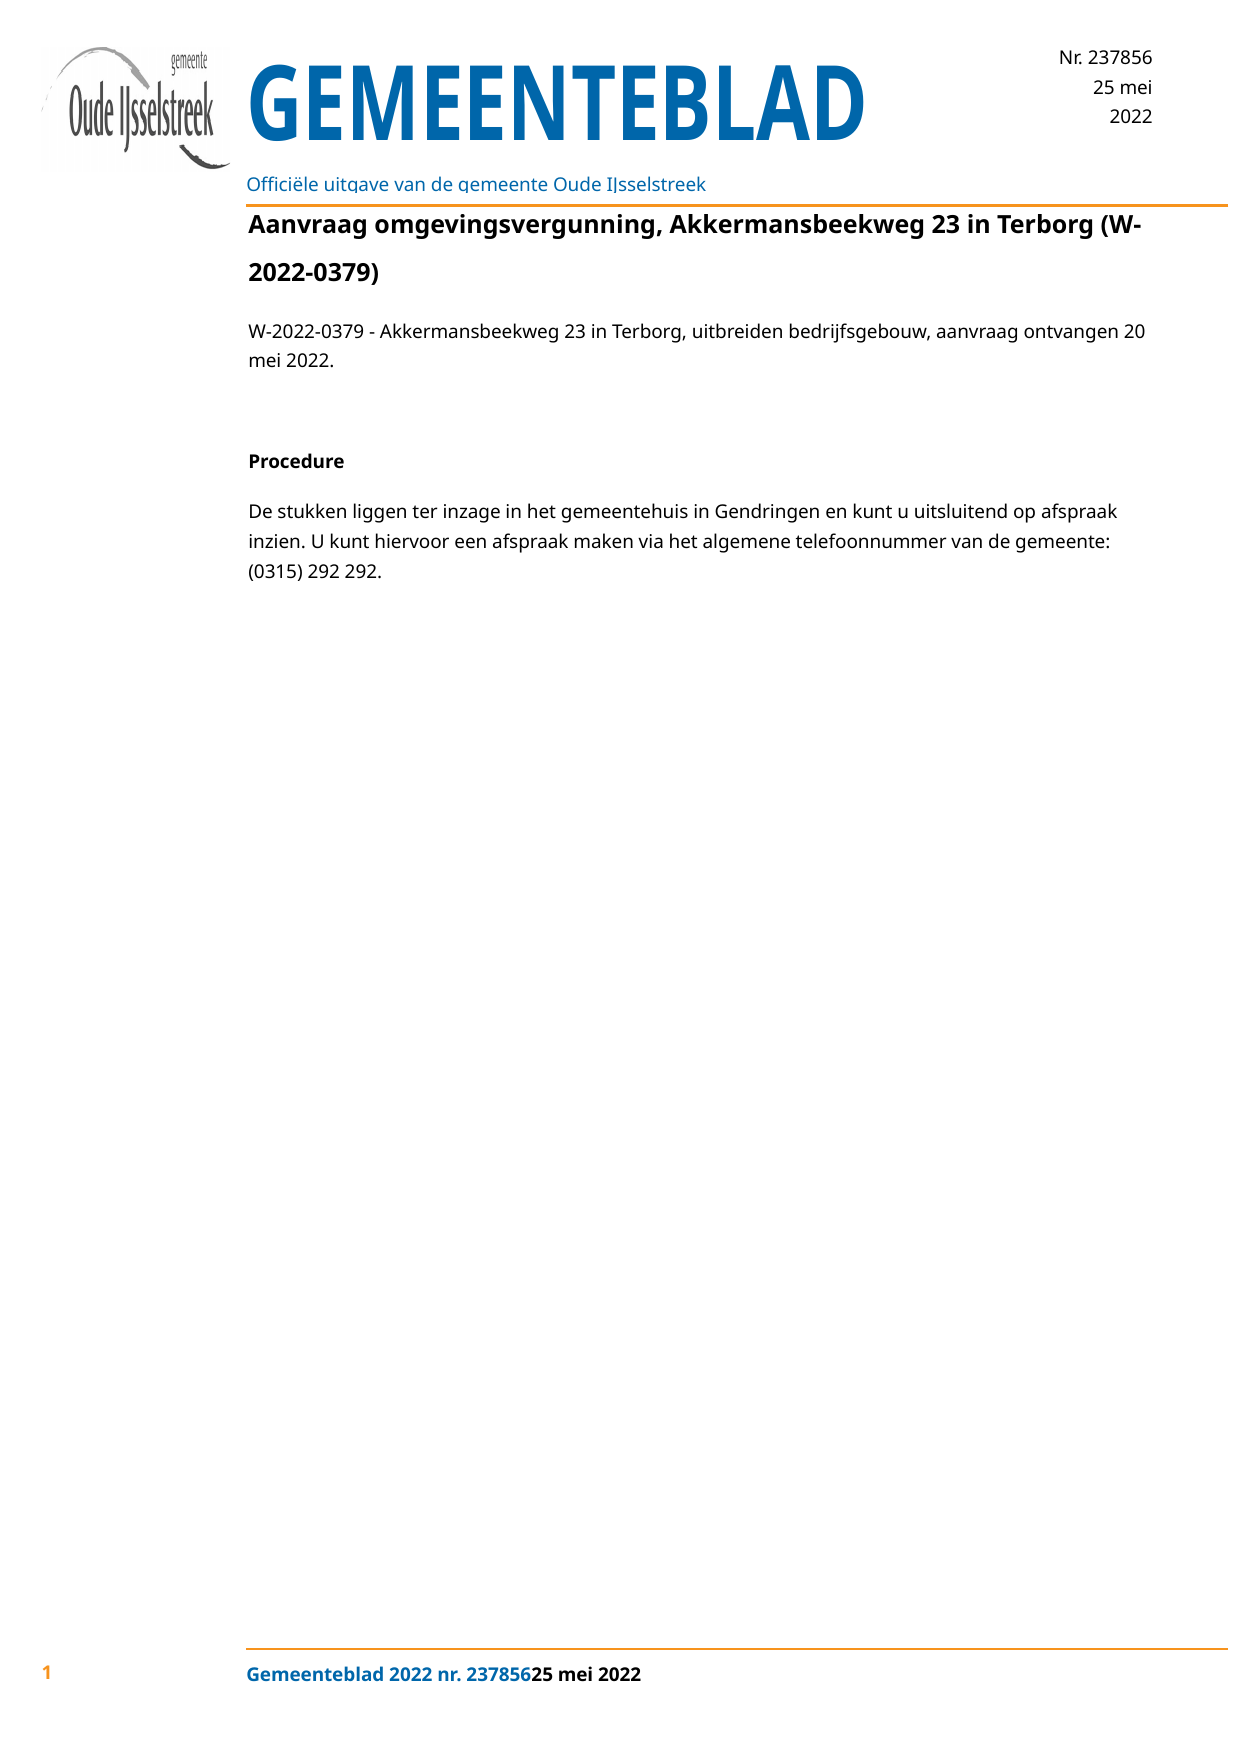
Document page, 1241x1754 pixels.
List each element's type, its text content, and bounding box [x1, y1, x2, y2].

text W-2022-0379 - Akkermansbeekweg 23 in Terborg, uitbreiden bedrijfsgebouw, aanvraag ontvangen 20 mei 2022. [248, 318, 1152, 373]
text Procedure [248, 448, 1152, 474]
text De stukken liggen ter inzage in het gemeentehuis in Gendringen en kunt u uitsluitend op afspraak inzien. U kunt hiervoor een afspraak maken via het algemene telefoonnummer van de gemeente: (0315) 292 292. [248, 499, 1152, 584]
text Aanvraag omgevingsvergunning, Akkermansbeekweg 23 in Terborg (W-2022-0379) [248, 207, 1152, 288]
picture [41, 47, 231, 172]
